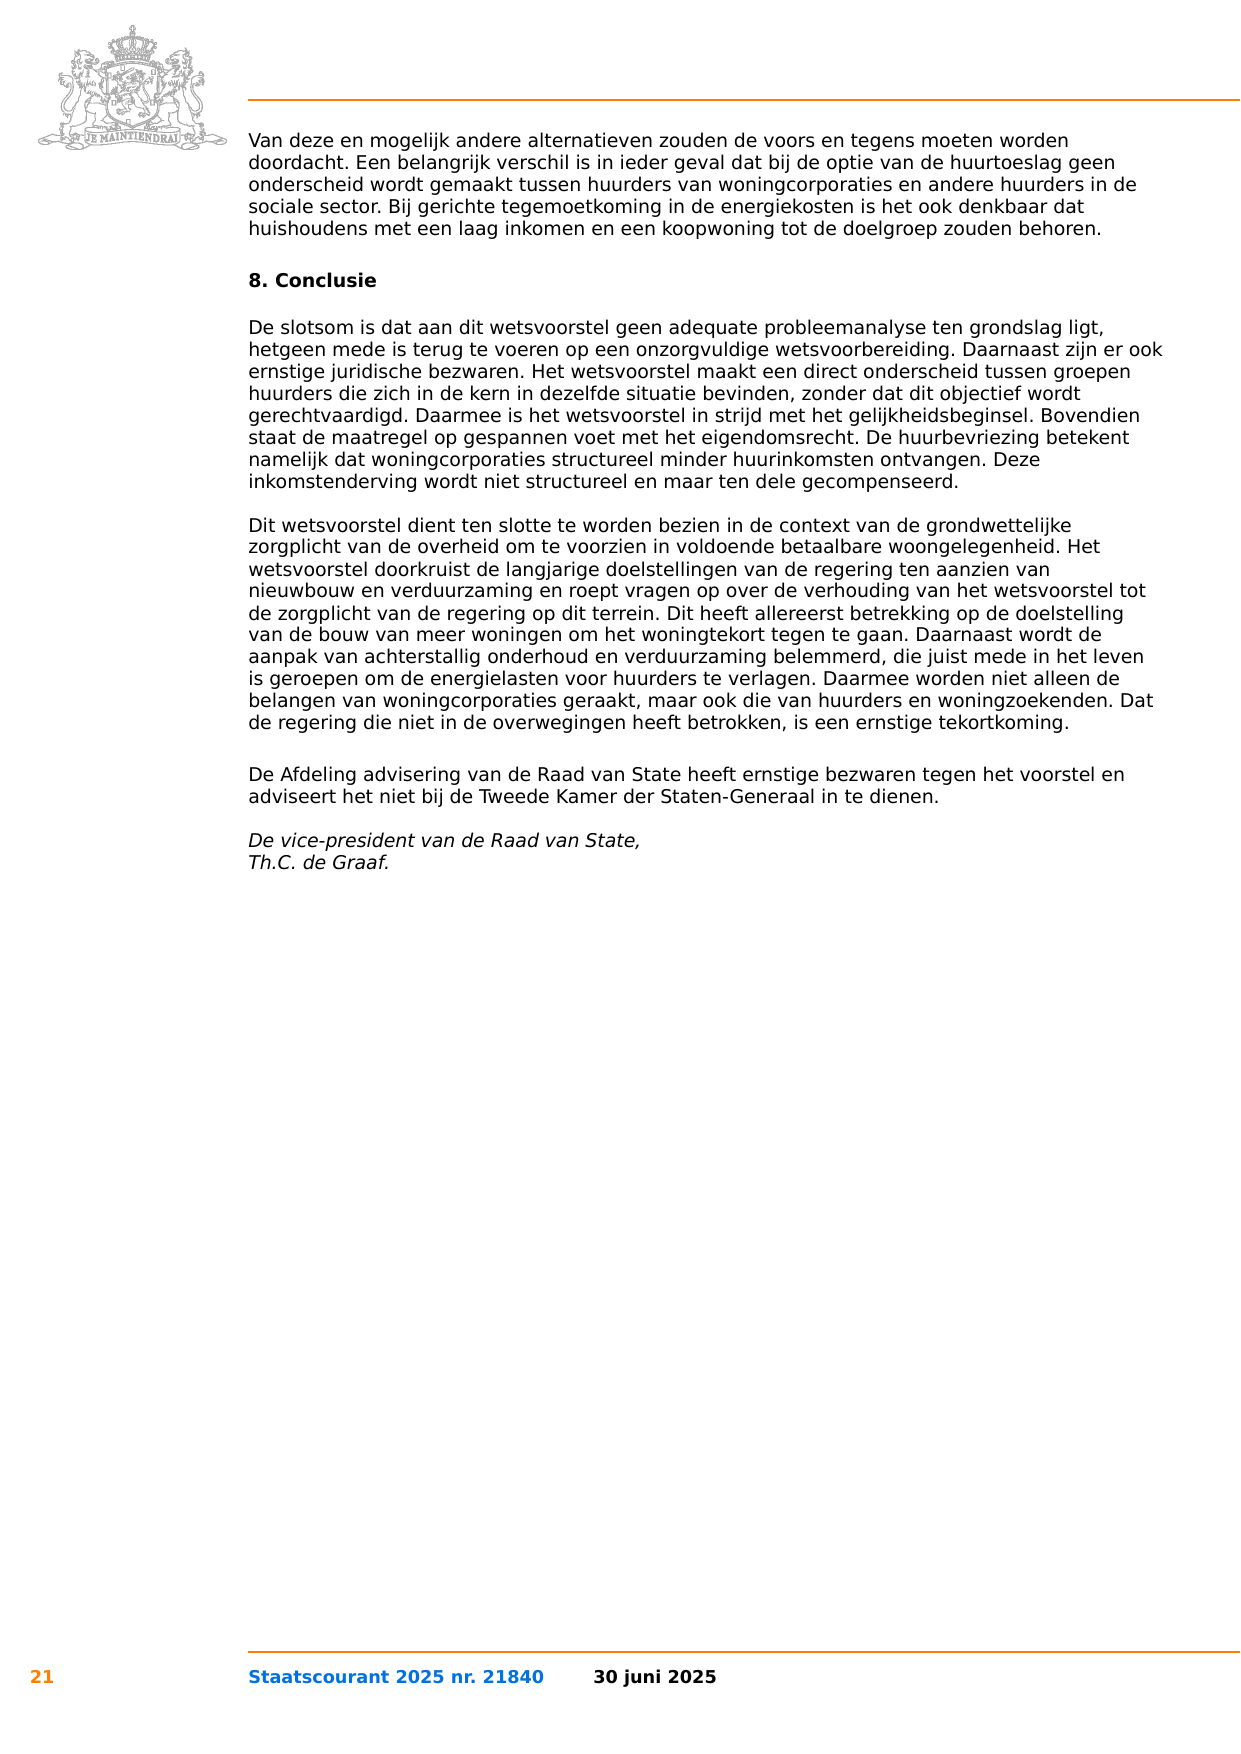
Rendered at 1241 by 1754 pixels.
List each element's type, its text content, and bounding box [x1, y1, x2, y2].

text De Afdeling advisering van de Raad van State heeft ernstige bezwaren tegen het voorstel en adviseert het niet bij de Tweede Kamer der Staten-Generaal in te dienen. [248, 764, 1163, 808]
subtitle 8. Conclusie [248, 270, 1163, 292]
text De vice-president van de Raad van State, Th.C. de Graaf. [248, 830, 1163, 874]
text Van deze en mogelijk andere alternatieven zouden de voors en tegens moeten worden doordacht. Een belangrijk verschil is in ieder geval dat bij de optie van de huurtoeslag geen onderscheid wordt gemaakt tussen huurders van woningcorporaties en andere huurders in de sociale sector. Bij gerichte tegemoetkoming in de energiekosten is het ook denkbaar dat huishoudens met een laag inkomen en een koopwoning tot de doelgroep zouden behoren. [248, 130, 1163, 240]
text De slotsom is dat aan dit wetsvoorstel geen adequate probleemanalyse ten grondslag ligt, hetgeen mede is terug te voeren op een onzorgvuldige wetsvoorbereiding. Daarnaast zijn er ook ernstige juridische bezwaren. Het wetsvoorstel maakt een direct onderscheid tussen groepen huurders die zich in de kern in dezelfde situatie bevinden, zonder dat dit objectief wordt gerechtvaardigd. Daarmee is het wetsvoorstel in strijd met het gelijkheidsbeginsel. Bovendien staat de maatregel op gespannen voet met het eigendomsrecht. De huurbevriezing betekent namelijk dat woningcorporaties structureel minder huurinkomsten ontvangen. Deze inkomstenderving wordt niet structureel en maar ten dele gecompenseerd. [248, 317, 1163, 493]
picture [38, 25, 227, 150]
text Dit wetsvoorstel dient ten slotte te worden bezien in de context van de grondwettelijke zorgplicht van de overheid om te voorzien in voldoende betaalbare woongelegenheid. Het wetsvoorstel doorkruist de langjarige doelstellingen van de regering ten aanzien van nieuwbouw en verduurzaming en roept vragen op over de verhouding van het wetsvoorstel tot de zorgplicht van de regering op dit terrein. Dit heeft allereerst betrekking op de doelstelling van de bouw van meer woningen om het woningtekort tegen te gaan. Daarnaast wordt de aanpak van achterstallig onderhoud en verduurzaming belemmerd, die juist mede in het leven is geroepen om de energielasten voor huurders te verlagen. Daarmee worden niet alleen de belangen van woningcorporaties geraakt, maar ook die van huurders en woningzoekenden. Dat de regering die niet in de overwegingen heeft betrokken, is een ernstige tekortkoming. [248, 514, 1163, 734]
